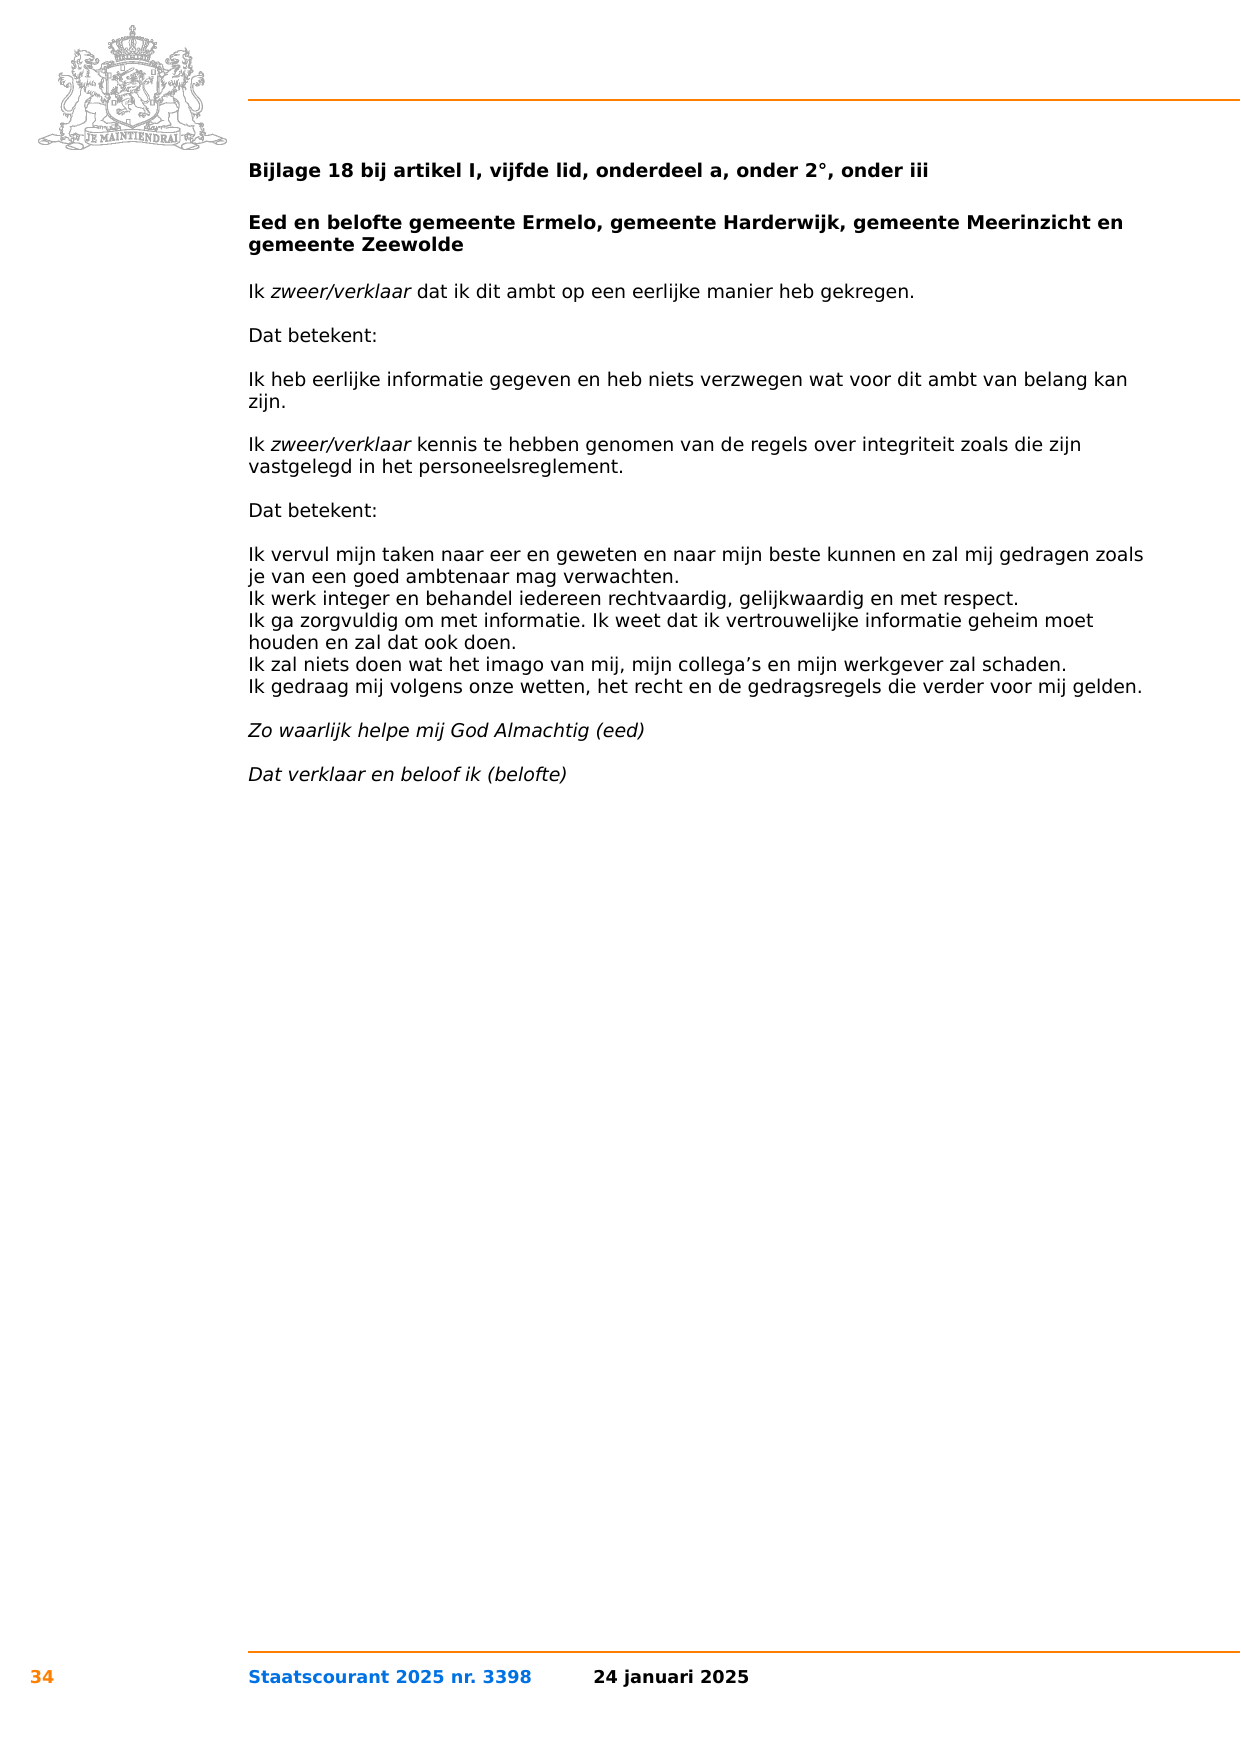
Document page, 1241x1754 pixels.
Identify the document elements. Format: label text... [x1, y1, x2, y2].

text Zo waarlijk helpe mij God Almachtig (eed) [248, 720, 1163, 742]
text Ik heb eerlijke informatie gegeven en heb niets verzwegen wat voor dit ambt van belang kan zijn. [248, 368, 1163, 412]
picture [38, 25, 227, 150]
text Ik gedraag mij volgens onze wetten, het recht en de gedragsregels die verder voor mij gelden. [248, 676, 1163, 698]
text Ik zal niets doen wat het imago van mij, mijn collega’s en mijn werkgever zal schaden. [248, 654, 1163, 676]
subtitle Eed en belofte gemeente Ermelo, gemeente Harderwijk, gemeente Meerinzicht en gemeente Zeewolde [248, 212, 1163, 256]
text Ik vervul mijn taken naar eer en geweten en naar mijn beste kunnen en zal mij gedragen zoals je van een goed ambtenaar mag verwachten. [248, 544, 1163, 588]
text Ik zweer/verklaar kennis te hebben genomen van de regels over integriteit zoals die zijn vastgelegd in het personeelsreglement. [248, 434, 1163, 478]
text Dat betekent: [248, 325, 1163, 347]
text Dat betekent: [248, 500, 1163, 522]
text Ik zweer/verklaar dat ik dit ambt op een eerlijke manier heb gekregen. [248, 281, 1163, 303]
text Dat verklaar en beloof ik (belofte) [248, 764, 1163, 786]
text Ik werk integer en behandel iedereen rechtvaardig, gelijkwaardig en met respect. [248, 588, 1163, 610]
subtitle Bijlage 18 bij artikel I, vijfde lid, onderdeel a, onder 2°, onder iii [248, 160, 1163, 182]
text Ik ga zorgvuldig om met informatie. Ik weet dat ik vertrouwelijke informatie geheim moet houden en zal dat ook doen. [248, 610, 1163, 654]
